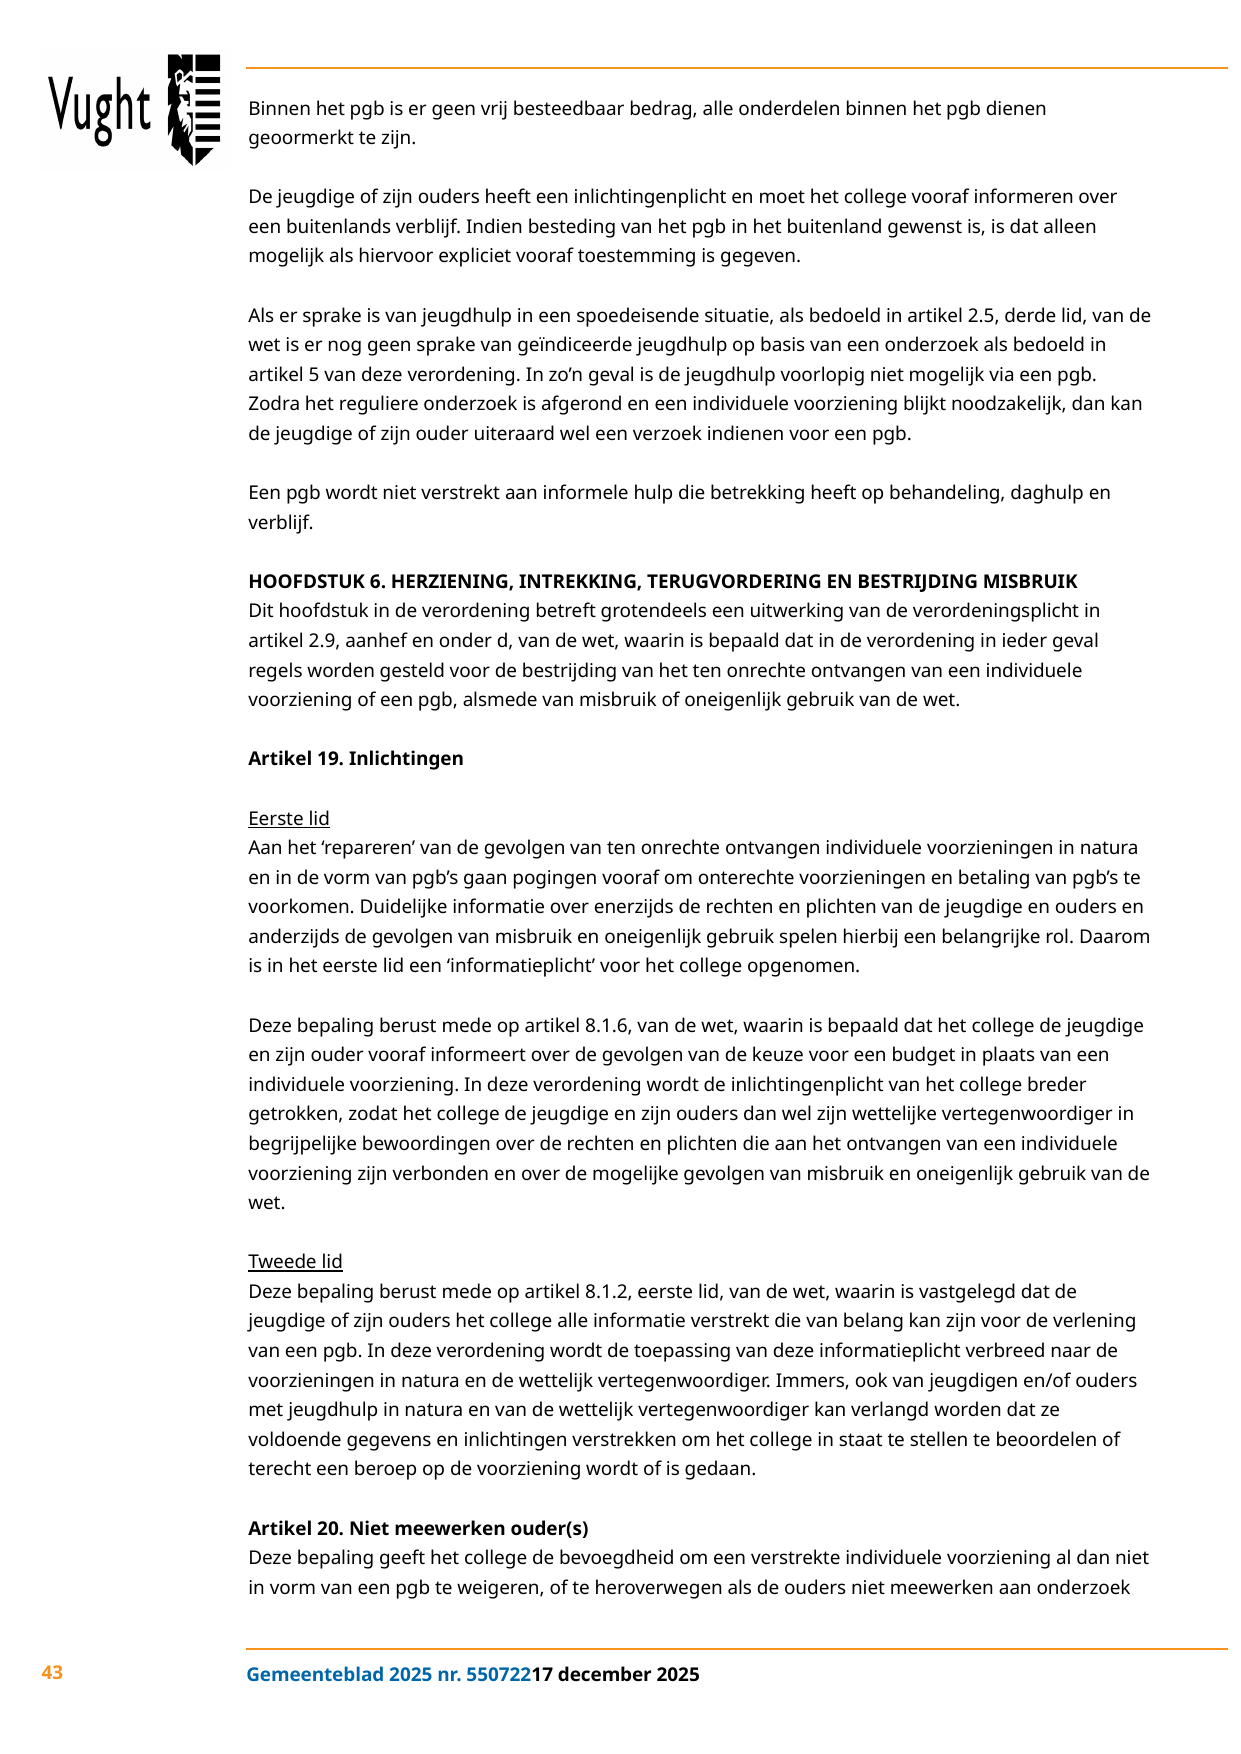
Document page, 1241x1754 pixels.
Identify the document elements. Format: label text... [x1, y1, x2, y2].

text Artikel 20. Niet meewerken ouder(s) [248, 1515, 1152, 1541]
text Artikel 19. Inlichtingen [248, 746, 1152, 771]
picture [41, 47, 231, 172]
text Aan het ‘repareren’ van de gevolgen van ten onrechte ontvangen individuele voorzieningen in natura en in de vorm van pgb’s gaan pogingen vooraf om onterechte voorzieningen en betaling van pgb’s te voorkomen. Duidelijke informatie over enerzijds de rechten en plichten van de jeugdige en ouders en anderzijds de gevolgen van misbruik en oneigenlijk gebruik spelen hierbij een belangrijke rol. Daarom is in het eerste lid een ‘informatieplicht’ voor het college opgenomen. [248, 834, 1152, 978]
text Deze bepaling geeft het college de bevoegdheid om een verstrekte individuele voorziening al dan niet in vorm van een pgb te weigeren, of te heroverwegen als de ouders niet meewerken aan onderzoek [248, 1544, 1152, 1600]
text HOOFDSTUK 6. HERZIENING, INTREKKING, TERUGVORDERING EN BESTRIJDING MISBRUIK [248, 568, 1152, 594]
text De jeugdige of zijn ouders heeft een inlichtingenplicht en moet het college vooraf informeren over een buitenlands verblijf. Indien besteding van het pgb in het buitenland gewenst is, is dat alleen mogelijk als hiervoor expliciet vooraf toestemming is gegeven. [248, 183, 1152, 268]
text Eerste lid [248, 805, 1152, 831]
text Een pgb wordt niet verstrekt aan informele hulp die betrekking heeft op behandeling, daghulp en verblijf. [248, 479, 1152, 535]
text Tweede lid [248, 1248, 1152, 1274]
text Binnen het pgb is er geen vrij besteedbaar bedrag, alle onderdelen binnen het pgb dienen geoormerkt te zijn. [248, 95, 1152, 150]
text Deze bepaling berust mede op artikel 8.1.6, van de wet, waarin is bepaald dat het college de jeugdige en zijn ouder vooraf informeert over de gevolgen van de keuze voor een budget in plaats van een individuele voorziening. In deze verordening wordt de inlichtingenplicht van het college breder getrokken, zodat het college de jeugdige en zijn ouders dan wel zijn wettelijke vertegenwoordiger in begrijpelijke bewoordingen over de rechten en plichten die aan het ontvangen van een individuele voorziening zijn verbonden en over de mogelijke gevolgen van misbruik en oneigenlijk gebruik van de wet. [248, 1012, 1152, 1215]
text Dit hoofdstuk in de verordening betreft grotendeels een uitwerking van de verordeningsplicht in artikel 2.9, aanhef en onder d, van de wet, waarin is bepaald dat in de verordening in ieder geval regels worden gesteld voor de bestrijding van het ten onrechte ontvangen van een individuele voorziening of een pgb, alsmede van misbruik of oneigenlijk gebruik van de wet. [248, 598, 1152, 712]
text Deze bepaling berust mede op artikel 8.1.2, eerste lid, van de wet, waarin is vastgelegd dat de jeugdige of zijn ouders het college alle informatie verstrekt die van belang kan zijn voor de verlening van een pgb. In deze verordening wordt de toepassing van deze informatieplicht verbreed naar de voorzieningen in natura en de wettelijk vertegenwoordiger. Immers, ook van jeugdigen en/of ouders met jeugdhulp in natura en van de wettelijk vertegenwoordiger kan verlangd worden dat ze voldoende gegevens en inlichtingen verstrekken om het college in staat te stellen te beoordelen of terecht een beroep op de voorziening wordt of is gedaan. [248, 1278, 1152, 1481]
text Als er sprake is van jeugdhulp in een spoedeisende situatie, als bedoeld in artikel 2.5, derde lid, van de wet is er nog geen sprake van geïndiceerde jeugdhulp op basis van een onderzoek als bedoeld in artikel 5 van deze verordening. In zo’n geval is de jeugdhulp voorlopig niet mogelijk via een pgb. Zodra het reguliere onderzoek is afgerond en een individuele voorziening blijkt noodzakelijk, dan kan de jeugdige of zijn ouder uiteraard wel een verzoek indienen voor een pgb. [248, 302, 1152, 446]
